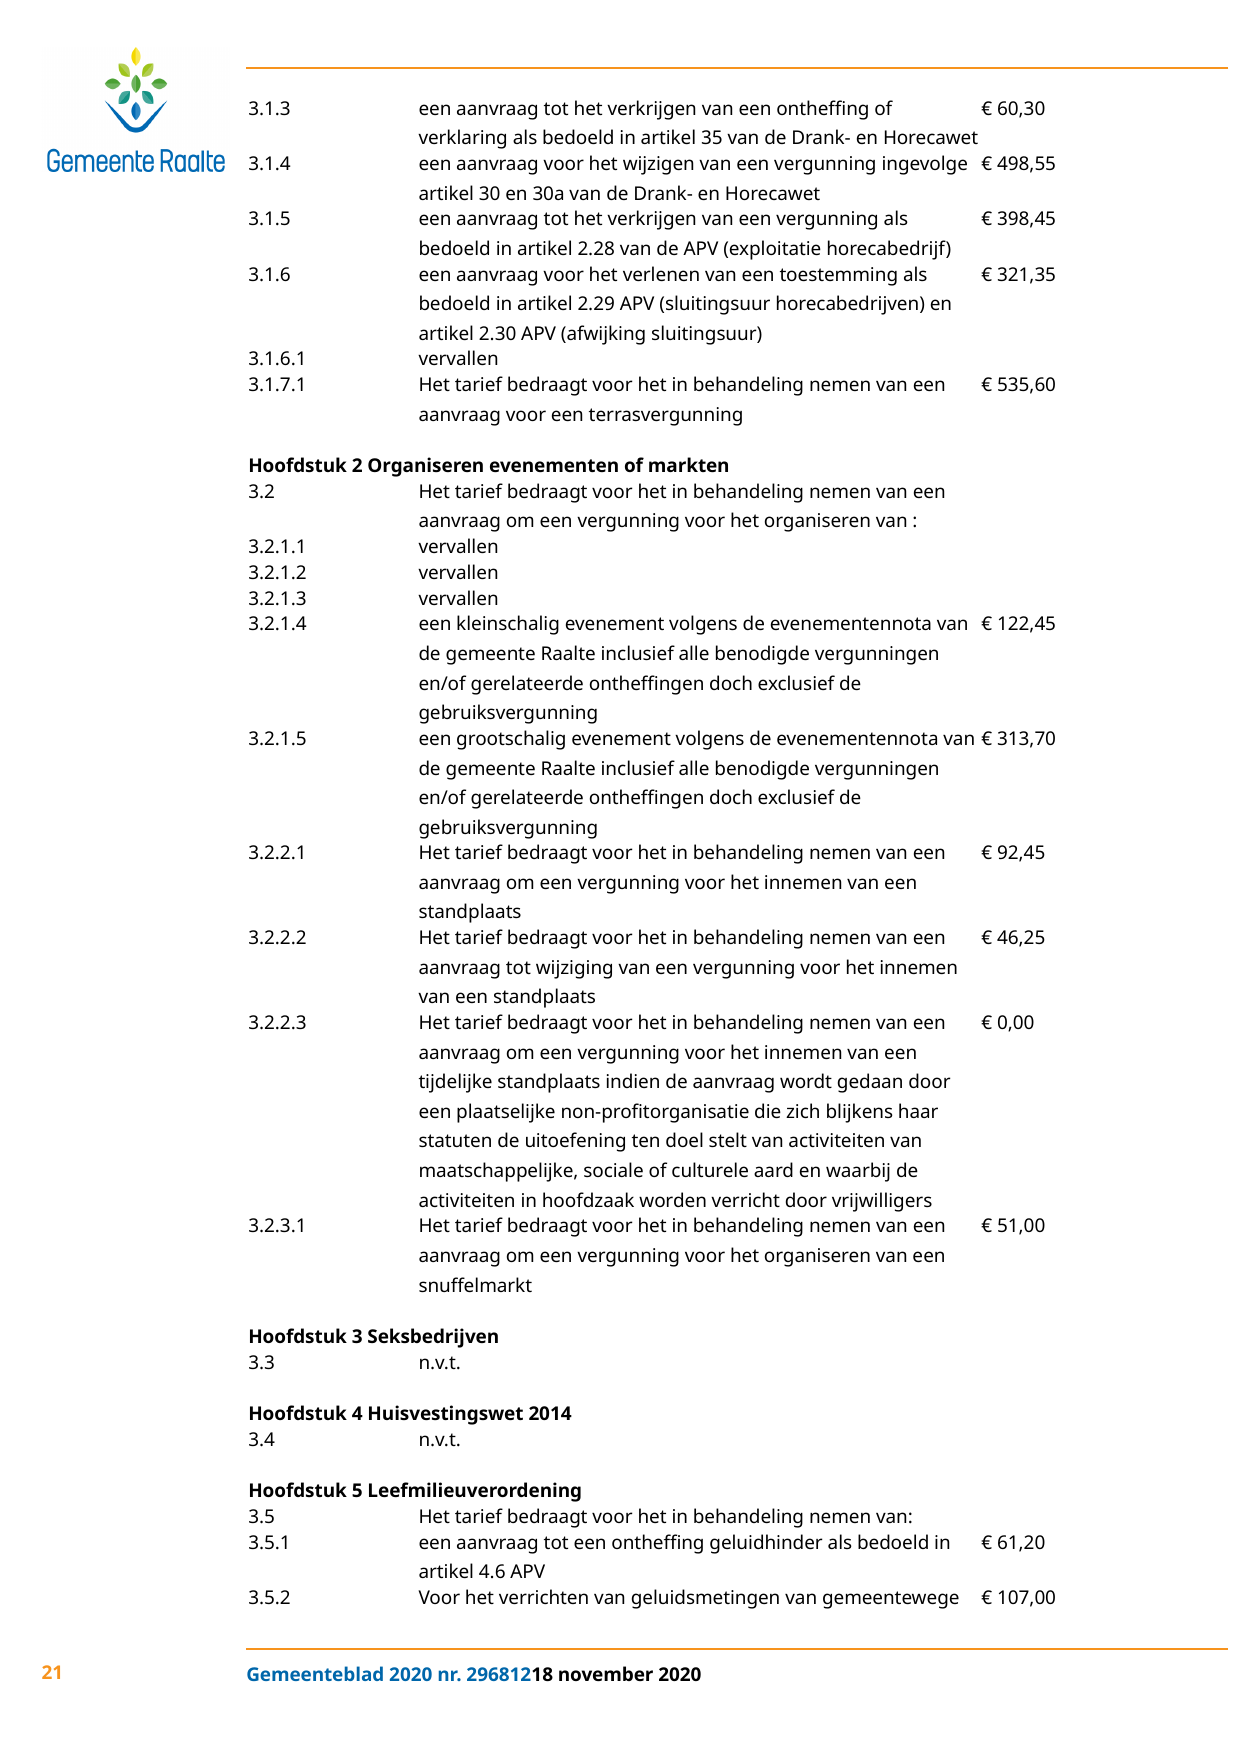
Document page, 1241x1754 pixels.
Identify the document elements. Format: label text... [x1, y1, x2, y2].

table_cell [418, 1452, 981, 1478]
table_cell 3.4 [248, 1426, 418, 1452]
table_cell [981, 1503, 1152, 1529]
table_cell [981, 1452, 1152, 1478]
table_cell [981, 1298, 1152, 1323]
table_cell 3.2.3.1 [248, 1213, 418, 1297]
table_cell € 0,00 [981, 1009, 1152, 1213]
table_cell [981, 478, 1152, 533]
table_cell [981, 1426, 1152, 1452]
table_cell [248, 1298, 418, 1323]
table_cell Het tarief bedraagt voor het in behandeling nemen van een aanvraag voor een terrasvergunning [418, 371, 981, 427]
table_cell € 61,20 [981, 1529, 1152, 1584]
table_cell een aanvraag voor het verlenen van een toestemming als bedoeld in artikel 2.29 APV (sluitingsuur horecabedrijven) en artikel 2.30 APV (afwijking sluitingsuur) [418, 261, 981, 346]
table_cell Hoofdstuk 3 Seksbedrijven [248, 1323, 981, 1349]
table_cell vervallen [418, 534, 981, 559]
table_cell [418, 1298, 981, 1323]
table_cell [418, 1375, 981, 1400]
table_cell € 498,55 [981, 150, 1152, 205]
table_cell Voor het verrichten van geluidsmetingen van gemeentewege [418, 1584, 981, 1610]
table_cell een kleinschalig evenement volgens de evenementennota van de gemeente Raalte inclusief alle benodigde vergunningen en/of gerelateerde ontheffingen doch exclusief de gebruiksvergunning [418, 611, 981, 725]
table_cell € 46,25 [981, 925, 1152, 1009]
table_cell 3.1.7.1 [248, 371, 418, 427]
table_cell [981, 534, 1152, 559]
table_cell [248, 1375, 418, 1400]
table_cell vervallen [418, 559, 981, 585]
table_cell [981, 1323, 1152, 1349]
table_cell 3.5 [248, 1503, 418, 1529]
table_cell 3.5.2 [248, 1584, 418, 1610]
table_cell 3.3 [248, 1349, 418, 1375]
table_cell Hoofdstuk 5 Leefmilieuverordening [248, 1478, 981, 1503]
table_cell Het tarief bedraagt voor het in behandeling nemen van een aanvraag tot wijziging van een vergunning voor het innemen van een standplaats [418, 925, 981, 1009]
table_cell een aanvraag tot een ontheffing geluidhinder als bedoeld in artikel 4.6 APV [418, 1529, 981, 1584]
table_cell [981, 427, 1152, 452]
table_cell [248, 1452, 418, 1478]
table_cell Het tarief bedraagt voor het in behandeling nemen van een aanvraag om een vergunning voor het innemen van een tijdelijke standplaats indien de aanvraag wordt gedaan door een plaatselijke non-profitorganisatie die zich blijkens haar statuten de uitoefening ten doel stelt van activiteiten van maatschappelijke, sociale of culturele aard en waarbij de activiteiten in hoofdzaak worden verricht door vrijwilligers [418, 1009, 981, 1213]
picture [41, 47, 231, 172]
table_cell [981, 559, 1152, 585]
table_cell € 321,35 [981, 261, 1152, 346]
table_cell € 122,45 [981, 611, 1152, 725]
table_cell [981, 346, 1152, 371]
table_cell 3.2.1.5 [248, 725, 418, 839]
table_cell 3.2.1.1 [248, 534, 418, 559]
table_cell een aanvraag tot het verkrijgen van een vergunning als bedoeld in artikel 2.28 van de APV (exploitatie horecabedrijf) [418, 205, 981, 261]
table_cell € 107,00 [981, 1584, 1152, 1610]
table_cell [248, 427, 418, 452]
table_cell € 51,00 [981, 1213, 1152, 1297]
table_cell [981, 1375, 1152, 1400]
table_cell 3.2.1.3 [248, 585, 418, 611]
table_cell n.v.t. [418, 1349, 981, 1375]
table_cell 3.1.5 [248, 205, 418, 261]
table_cell Het tarief bedraagt voor het in behandeling nemen van een aanvraag om een vergunning voor het innemen van een standplaats [418, 840, 981, 924]
table_cell [418, 427, 981, 452]
table_cell € 60,30 [981, 95, 1152, 150]
table_cell een grootschalig evenement volgens de evenementennota van de gemeente Raalte inclusief alle benodigde vergunningen en/of gerelateerde ontheffingen doch exclusief de gebruiksvergunning [418, 725, 981, 839]
table_cell 3.2.2.1 [248, 840, 418, 924]
table_cell 3.2.2.2 [248, 925, 418, 1009]
table_cell 3.2.1.4 [248, 611, 418, 725]
table_cell Het tarief bedraagt voor het in behandeling nemen van een aanvraag om een vergunning voor het organiseren van : [418, 478, 981, 533]
table_cell € 398,45 [981, 205, 1152, 261]
table_cell een aanvraag voor het wijzigen van een vergunning ingevolge artikel 30 en 30a van de Drank- en Horecawet [418, 150, 981, 205]
table_cell [981, 1400, 1152, 1426]
table_cell 3.1.4 [248, 150, 418, 205]
table_cell [981, 1478, 1152, 1503]
table_cell [981, 453, 1152, 478]
table_cell een aanvraag tot het verkrijgen van een ontheffing of verklaring als bedoeld in artikel 35 van de Drank- en Horecawet [418, 95, 981, 150]
table_cell vervallen [418, 585, 981, 611]
table_cell vervallen [418, 346, 981, 371]
table_cell Het tarief bedraagt voor het in behandeling nemen van: [418, 1503, 981, 1529]
table_cell 3.1.6 [248, 261, 418, 346]
table_cell 3.5.1 [248, 1529, 418, 1584]
table_cell [981, 585, 1152, 611]
table_cell 3.1.3 [248, 95, 418, 150]
table_cell 3.2.1.2 [248, 559, 418, 585]
table_cell € 92,45 [981, 840, 1152, 924]
table_cell Hoofdstuk 2 Organiseren evenementen of markten [248, 453, 981, 478]
table_cell 3.2 [248, 478, 418, 533]
table_cell Het tarief bedraagt voor het in behandeling nemen van een aanvraag om een vergunning voor het organiseren van een snuffelmarkt [418, 1213, 981, 1297]
table_cell n.v.t. [418, 1426, 981, 1452]
table_cell € 313,70 [981, 725, 1152, 839]
table_cell Hoofdstuk 4 Huisvestingswet 2014 [248, 1400, 981, 1426]
table_cell [981, 1349, 1152, 1375]
table_cell 3.2.2.3 [248, 1009, 418, 1213]
table_cell 3.1.6.1 [248, 346, 418, 371]
table_cell € 535,60 [981, 371, 1152, 427]
